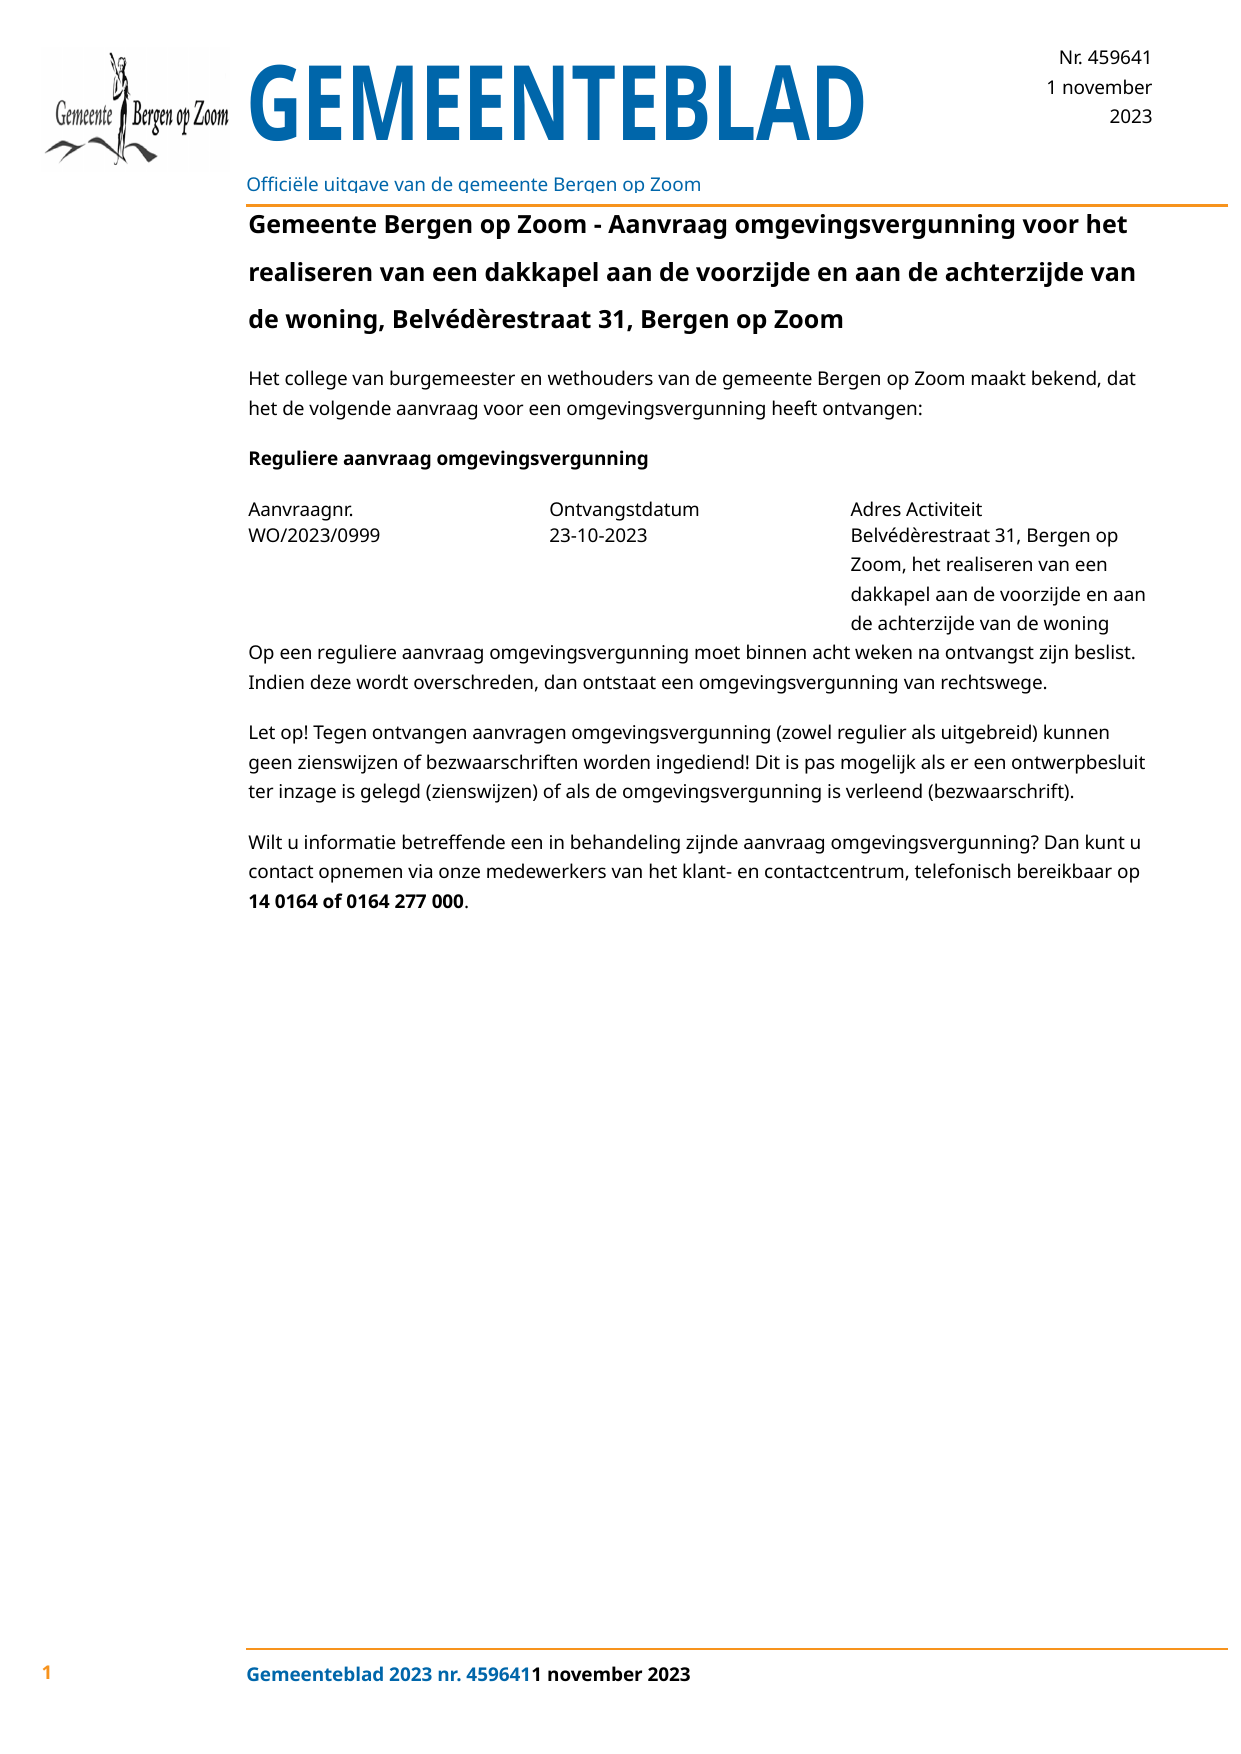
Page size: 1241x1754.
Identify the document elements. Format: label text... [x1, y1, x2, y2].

picture [41, 47, 231, 172]
table_header Adres Activiteit [850, 496, 1152, 522]
table_cell WO/2023/0999 [248, 522, 549, 636]
text Op een reguliere aanvraag omgevingsvergunning moet binnen acht weken na ontvangst zijn beslist. Indien deze wordt overschreden, dan ontstaat een omgevingsvergunning van rechtswege. [248, 639, 1152, 695]
text Wilt u informatie betreffende een in behandeling zijnde aanvraag omgevingsvergunning? Dan kunt u contact opnemen via onze medewerkers van het klant- en contactcentrum, telefonisch bereikbaar op 14 0164 of 0164 277 000. [248, 829, 1152, 914]
table_cell 23-10-2023 [549, 522, 850, 636]
table_header Aanvraagnr. [248, 496, 549, 522]
text Let op! Tegen ontvangen aanvragen omgevingsvergunning (zowel regulier als uitgebreid) kunnen geen zienswijzen of bezwaarschriften worden ingediend! Dit is pas mogelijk als er een ontwerpbesluit ter inzage is gelegd (zienswijzen) of als de omgevingsvergunning is verleend (bezwaarschrift). [248, 719, 1152, 804]
text Reguliere aanvraag omgevingsvergunning [248, 446, 1152, 471]
table_cell Belvédèrestraat 31, Bergen op Zoom, het realiseren van een dakkapel aan de voorzijde en aan de achterzijde van de woning [850, 522, 1152, 636]
text Gemeente Bergen op Zoom - Aanvraag omgevingsvergunning voor het realiseren van een dakkapel aan de voorzijde en aan de achterzijde van de woning, Belvédèrestraat 31, Bergen op Zoom [248, 207, 1152, 336]
table_header Ontvangstdatum [549, 496, 850, 522]
text Het college van burgemeester en wethouders van de gemeente Bergen op Zoom maakt bekend, dat het de volgende aanvraag voor een omgevingsvergunning heeft ontvangen: [248, 366, 1152, 421]
